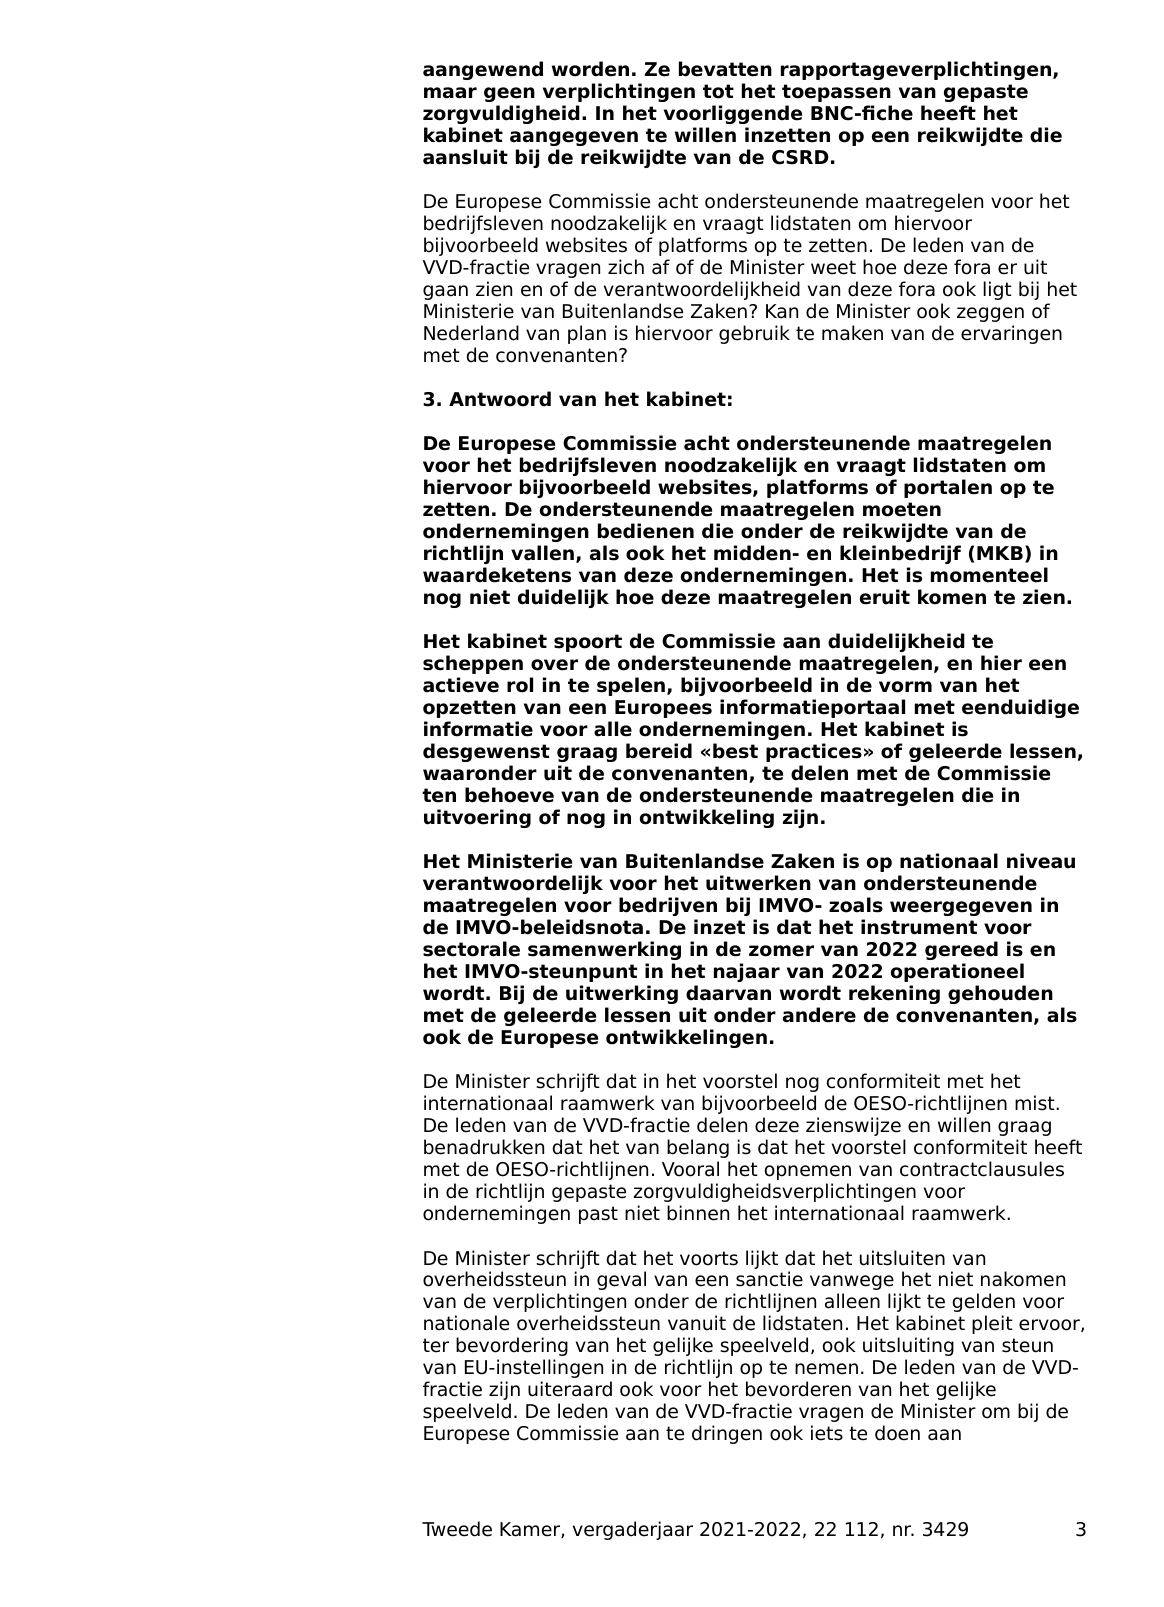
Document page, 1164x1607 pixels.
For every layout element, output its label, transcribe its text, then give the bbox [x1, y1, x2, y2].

text De Minister schrijft dat het voorts lijkt dat het uitsluiten van overheidssteun in geval van een sanctie vanwege het niet nakomen van de verplichtingen onder de richtlijnen alleen lijkt te gelden voor nationale overheidssteun vanuit de lidstaten. Het kabinet pleit ervoor, ter bevordering van het gelijke speelveld, ook uitsluiting van steun van EU-instellingen in de richtlijn op te nemen. De leden van de VVD-fractie zijn uiteraard ook voor het bevorderen van het gelijke speelveld. De leden van de VVD-fractie vragen de Minister om bij de Europese Commissie aan te dringen ook iets te doen aan [422, 1247, 1087, 1445]
subtitle 3. Antwoord van het kabinet: [422, 389, 1087, 411]
text De Minister schrijft dat in het voorstel nog conformiteit met het internationaal raamwerk van bijvoorbeeld de OESO-richtlijnen mist. De leden van de VVD-fractie delen deze zienswijze en willen graag benadrukken dat het van belang is dat het voorstel conformiteit heeft met de OESO-richtlijnen. Vooral het opnemen van contractclausules in de richtlijn gepaste zorgvuldigheidsverplichtingen voor ondernemingen past niet binnen het internationaal raamwerk. [422, 1071, 1087, 1225]
text Het kabinet spoort de Commissie aan duidelijkheid te scheppen over de ondersteunende maatregelen, en hier een actieve rol in te spelen, bijvoorbeeld in de vorm van het opzetten van een Europees informatieportaal met eenduidige informatie voor alle ondernemingen. Het kabinet is desgewenst graag bereid «best practices» of geleerde lessen, waaronder uit de convenanten, te delen met de Commissie ten behoeve van de ondersteunende maatregelen die in uitvoering of nog in ontwikkeling zijn. [422, 631, 1087, 829]
text Het Ministerie van Buitenlandse Zaken is op nationaal niveau verantwoordelijk voor het uitwerken van ondersteunende maatregelen voor bedrijven bij IMVO- zoals weergegeven in de IMVO-beleidsnota. De inzet is dat het instrument voor sectorale samenwerking in de zomer van 2022 gereed is en het IMVO-steunpunt in het najaar van 2022 operationeel wordt. Bij de uitwerking daarvan wordt rekening gehouden met de geleerde lessen uit onder andere de convenanten, als ook de Europese ontwikkelingen. [422, 851, 1087, 1049]
text De Europese Commissie acht ondersteunende maatregelen voor het bedrijfsleven noodzakelijk en vraagt lidstaten om hiervoor bijvoorbeeld websites, platforms of portalen op te zetten. De ondersteunende maatregelen moeten ondernemingen bedienen die onder de reikwijdte van de richtlijn vallen, als ook het midden- en kleinbedrijf (MKB) in waardeketens van deze ondernemingen. Het is momenteel nog niet duidelijk hoe deze maatregelen eruit komen te zien. [422, 433, 1087, 609]
text De Europese Commissie acht ondersteunende maatregelen voor het bedrijfsleven noodzakelijk en vraagt lidstaten om hiervoor bijvoorbeeld websites of platforms op te zetten. De leden van de VVD-fractie vragen zich af of de Minister weet hoe deze fora er uit gaan zien en of de verantwoordelijkheid van deze fora ook ligt bij het Ministerie van Buitenlandse Zaken? Kan de Minister ook zeggen of Nederland van plan is hiervoor gebruik te maken van de ervaringen met de convenanten? [422, 191, 1087, 367]
text aangewend worden. Ze bevatten rapportageverplichtingen, maar geen verplichtingen tot het toepassen van gepaste zorgvuldigheid. In het voorliggende BNC-fiche heeft het kabinet aangegeven te willen inzetten op een reikwijdte die aansluit bij de reikwijdte van de CSRD. [422, 59, 1087, 169]
